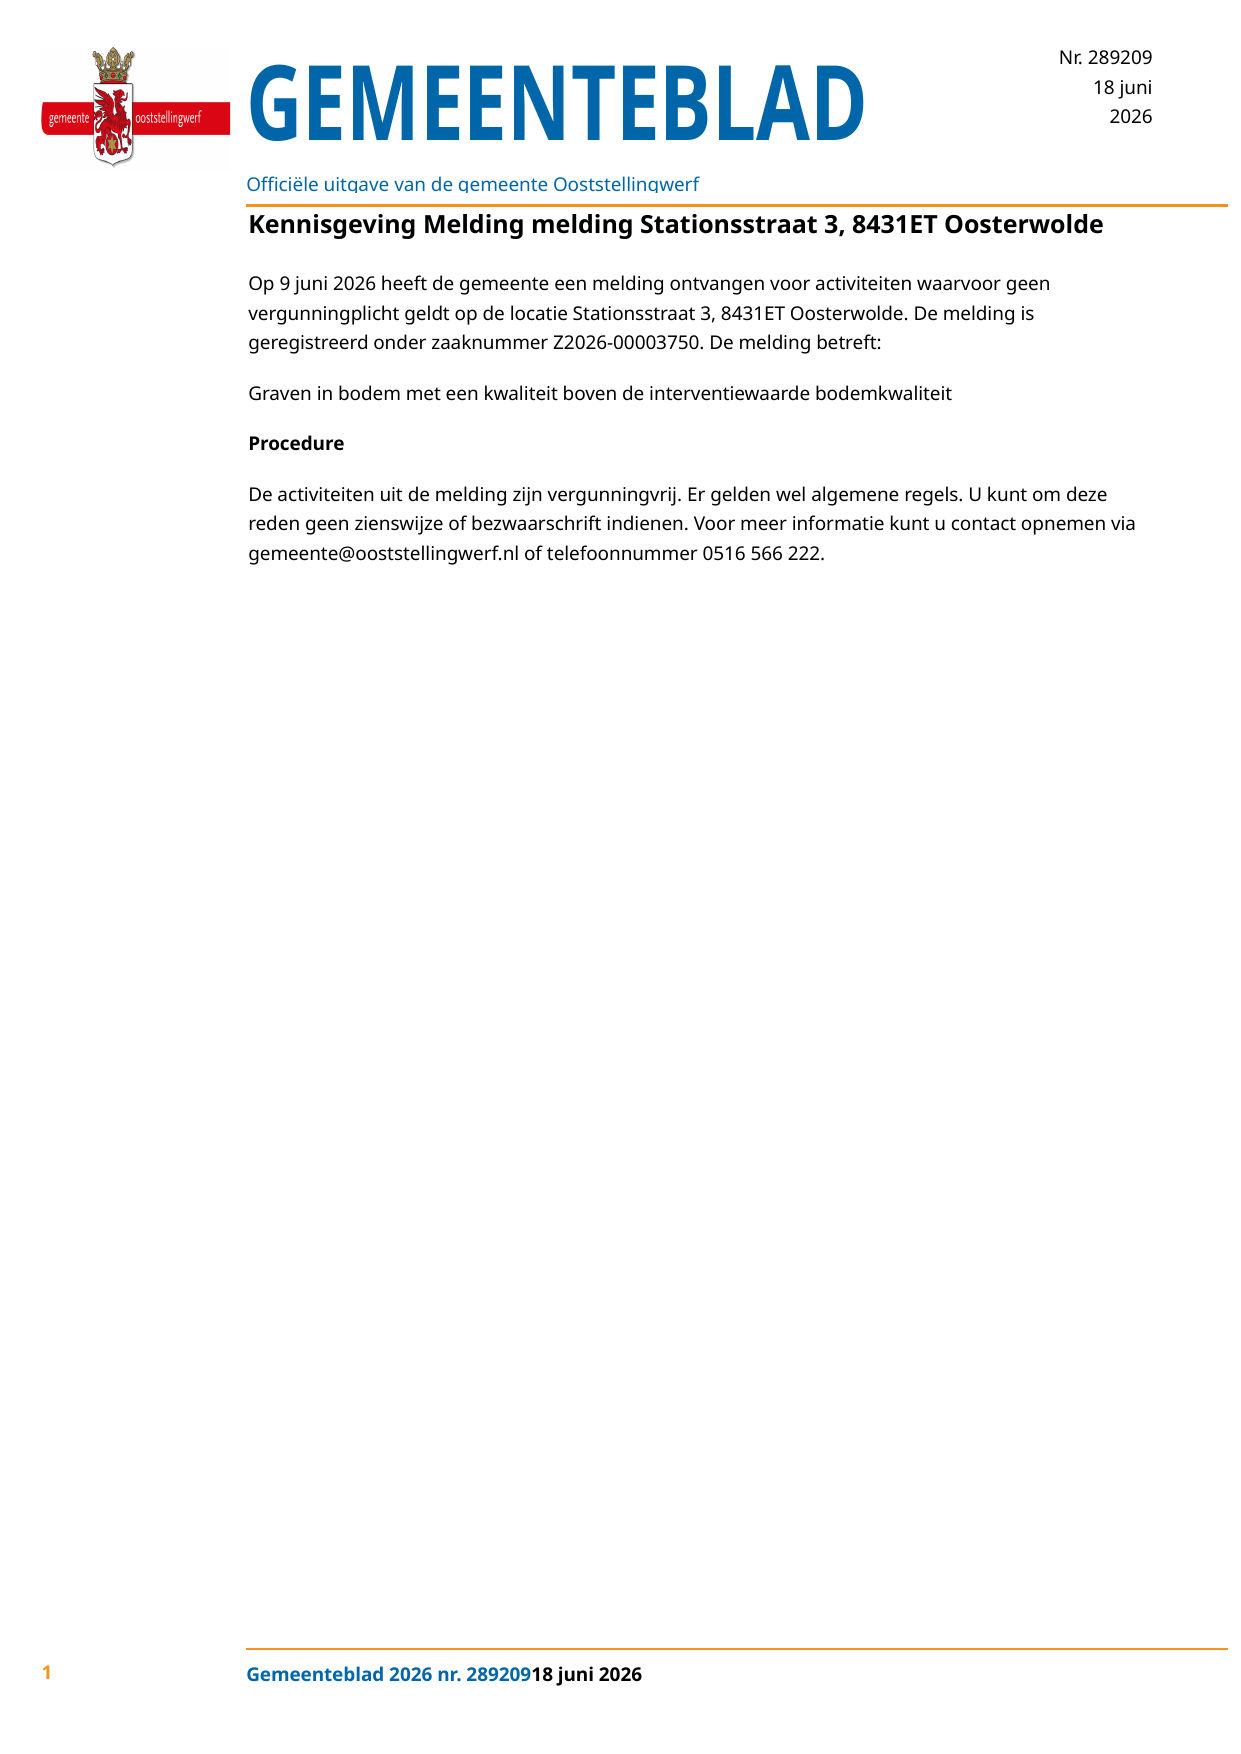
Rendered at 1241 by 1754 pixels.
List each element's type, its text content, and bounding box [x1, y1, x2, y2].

text Procedure [248, 430, 1152, 456]
picture [41, 47, 231, 172]
text De activiteiten uit de melding zijn vergunningvrij. Er gelden wel algemene regels. U kunt om deze reden geen zienswijze of bezwaarschrift indienen. Voor meer informatie kunt u contact opnemen via gemeente@ooststellingwerf.nl of telefoonnummer 0516 566 222. [248, 481, 1152, 566]
text Graven in bodem met een kwaliteit boven de interventiewaarde bodemkwaliteit [248, 380, 1152, 406]
text Kennisgeving Melding melding Stationsstraat 3, 8431ET Oosterwolde [248, 207, 1152, 241]
text Op 9 juni 2026 heeft de gemeente een melding ontvangen voor activiteiten waarvoor geen vergunningplicht geldt op de locatie Stationsstraat 3, 8431ET Oosterwolde. De melding is geregistreerd onder zaaknummer Z2026-00003750. De melding betreft: [248, 270, 1152, 355]
